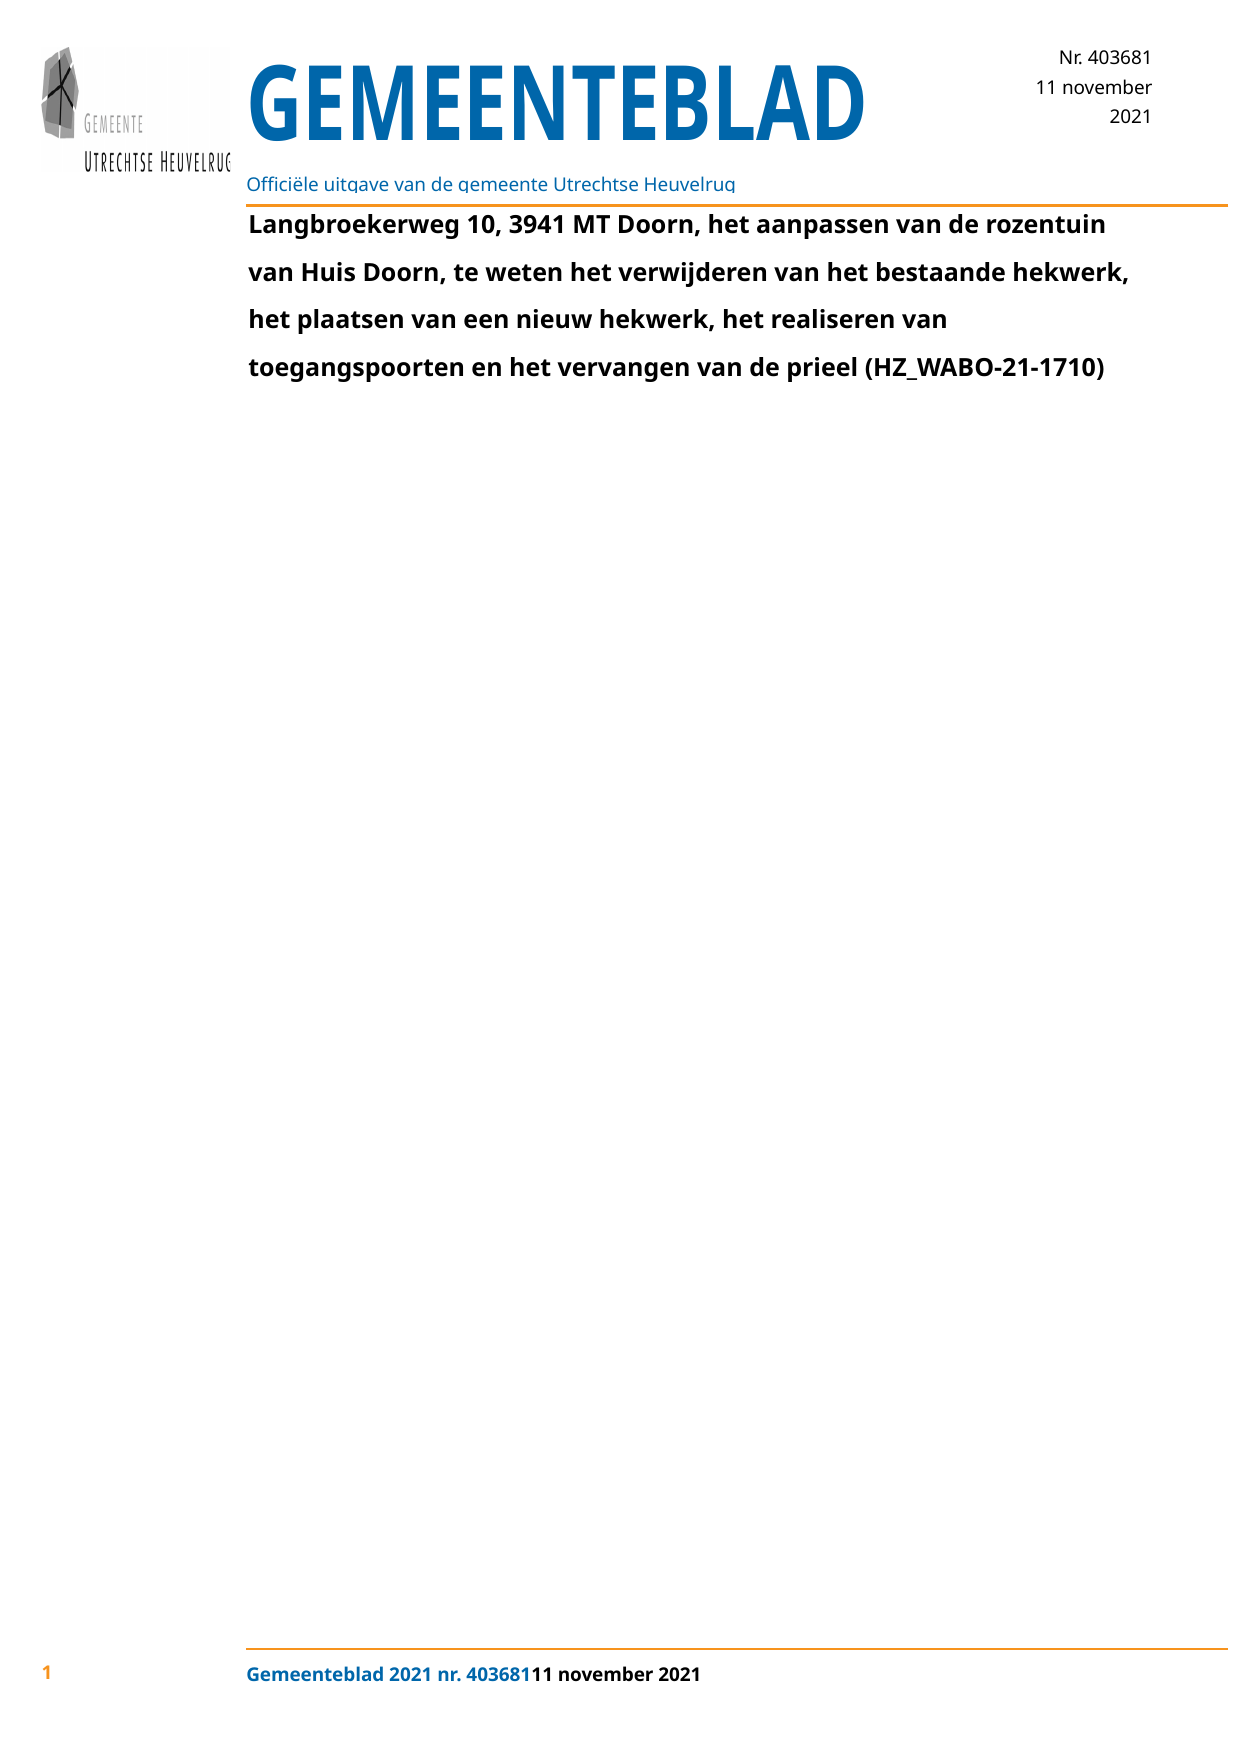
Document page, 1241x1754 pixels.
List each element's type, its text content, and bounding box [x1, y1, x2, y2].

text Langbroekerweg 10, 3941 MT Doorn, het aanpassen van de rozentuin van Huis Doorn, te weten het verwijderen van het bestaande hekwerk, het plaatsen van een nieuw hekwerk, het realiseren van toegangspoorten en het vervangen van de prieel (HZ_WABO-21-1710) [248, 207, 1152, 384]
picture [41, 47, 231, 172]
